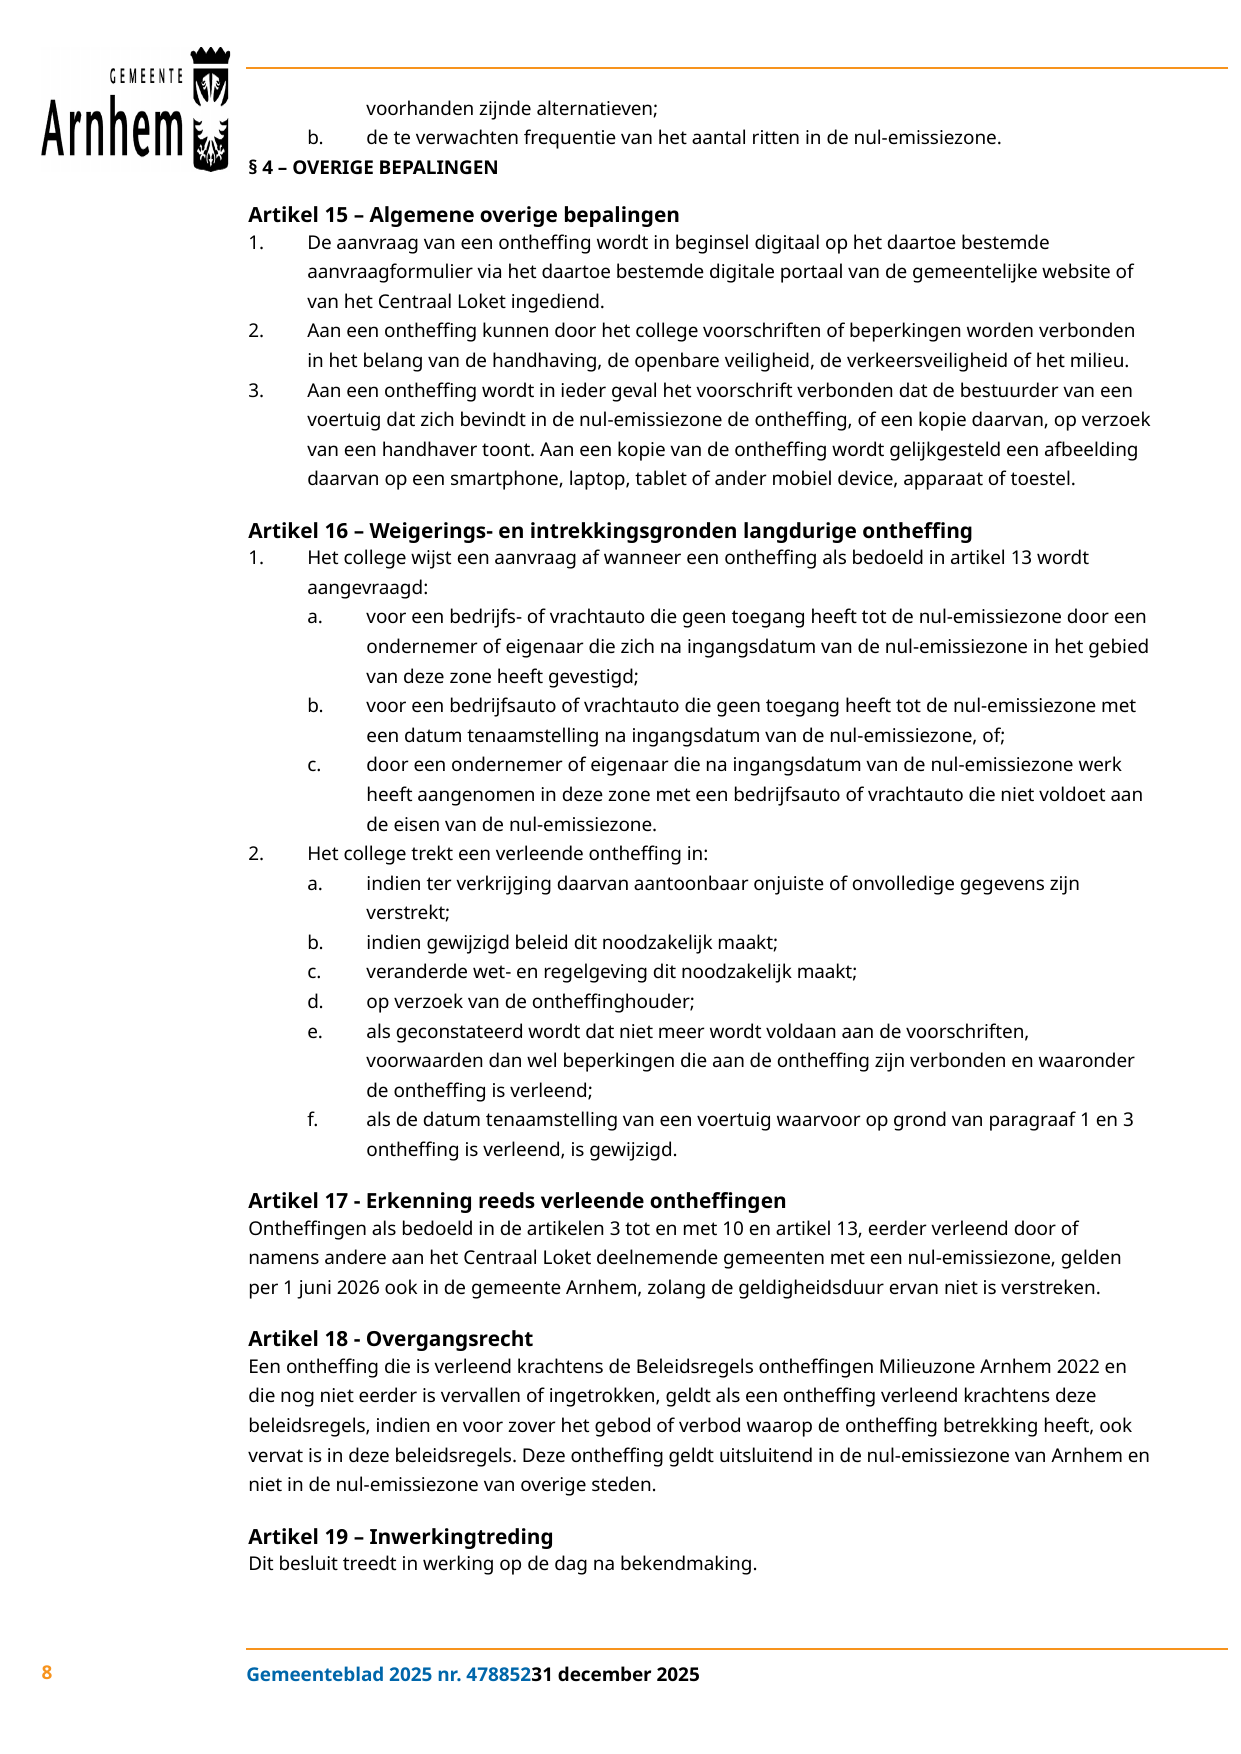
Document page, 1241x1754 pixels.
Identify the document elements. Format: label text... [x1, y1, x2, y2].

list indien gewijzigd beleid dit noodzakelijk maakt; [307, 929, 1152, 955]
list veranderde wet- en regelgeving dit noodzakelijk maakt; [307, 959, 1152, 984]
text Artikel 16 – Weigerings- en intrekkingsgronden langdurige ontheffing [248, 516, 1152, 544]
list Aan een ontheffing wordt in ieder geval het voorschrift verbonden dat de bestuurder van een voertuig dat zich bevindt in de nul-emissiezone de ontheffing, of een kopie daarvan, op verzoek van een handhaver toont. Aan een kopie van de ontheffing wordt gelijkgesteld een afbeelding daarvan op een smartphone, laptop, tablet of ander mobiel device, apparaat of toestel. [248, 377, 1152, 491]
list als de datum tenaamstelling van een voertuig waarvoor op grond van paragraaf 1 en 3 ontheffing is verleend, is gewijzigd. [307, 1107, 1152, 1162]
picture [41, 47, 231, 172]
text Artikel 19 – Inwerkingtreding [248, 1522, 1152, 1550]
text Artikel 18 - Overgangsrecht [248, 1324, 1152, 1353]
list voor een bedrijfs- of vrachtauto die geen toegang heeft tot de nul-emissiezone door een ondernemer of eigenaar die zich na ingangsdatum van de nul-emissiezone in het gebied van deze zone heeft gevestigd; [307, 604, 1152, 688]
text § 4 – OVERIGE BEPALINGEN [248, 154, 1152, 180]
list door een ondernemer of eigenaar die na ingangsdatum van de nul-emissiezone werk heeft aangenomen in deze zone met een bedrijfsauto of vrachtauto die niet voldoet aan de eisen van de nul-emissiezone. [307, 752, 1152, 836]
text Artikel 15 – Algemene overige bepalingen [248, 201, 1152, 229]
list de te verwachten frequentie van het aantal ritten in de nul-emissiezone. [307, 124, 1152, 150]
list voor een bedrijfsauto of vrachtauto die geen toegang heeft tot de nul-emissiezone met een datum tenaamstelling na ingangsdatum van de nul-emissiezone, of; [307, 692, 1152, 748]
text Een ontheffing die is verleend krachtens de Beleidsregels ontheffingen Milieuzone Arnhem 2022 en die nog niet eerder is vervallen of ingetrokken, geldt als een ontheffing verleend krachtens deze beleidsregels, indien en voor zover het gebod of verbod waarop de ontheffing betrekking heeft, ook vervat is in deze beleidsregels. Deze ontheffing geldt uitsluitend in de nul-emissiezone van Arnhem en niet in de nul-emissiezone van overige steden. [248, 1353, 1152, 1497]
list Het college trekt een verleende ontheffing in: [248, 840, 1152, 866]
text Ontheffingen als bedoeld in de artikelen 3 tot en met 10 en artikel 13, eerder verleend door of namens andere aan het Centraal Loket deelnemende gemeenten met een nul-emissiezone, gelden per 1 juni 2026 ook in de gemeente Arnhem, zolang de geldigheidsduur ervan niet is verstreken. [248, 1215, 1152, 1300]
list als geconstateerd wordt dat niet meer wordt voldaan aan de voorschriften, voorwaarden dan wel beperkingen die aan de ontheffing zijn verbonden en waaronder de ontheffing is verleend; [307, 1018, 1152, 1103]
list Het college wijst een aanvraag af wanneer een ontheffing als bedoeld in artikel 13 wordt aangevraagd: [248, 544, 1152, 600]
text Artikel 17 - Erkenning reeds verleende ontheffingen [248, 1187, 1152, 1215]
list op verzoek van de ontheffinghouder; [307, 988, 1152, 1014]
text Dit besluit treedt in werking op de dag na bekendmaking. [248, 1550, 1152, 1576]
list indien ter verkrijging daarvan aantoonbaar onjuiste of onvolledige gegevens zijn verstrekt; [307, 870, 1152, 925]
list Aan een ontheffing kunnen door het college voorschriften of beperkingen worden verbonden in het belang van de handhaving, de openbare veiligheid, de verkeersveiligheid of het milieu. [248, 318, 1152, 373]
list voorhanden zijnde alternatieven; [307, 95, 1152, 121]
list De aanvraag van een ontheffing wordt in beginsel digitaal op het daartoe bestemde aanvraagformulier via het daartoe bestemde digitale portaal van de gemeentelijke website of van het Centraal Loket ingediend. [248, 229, 1152, 314]
